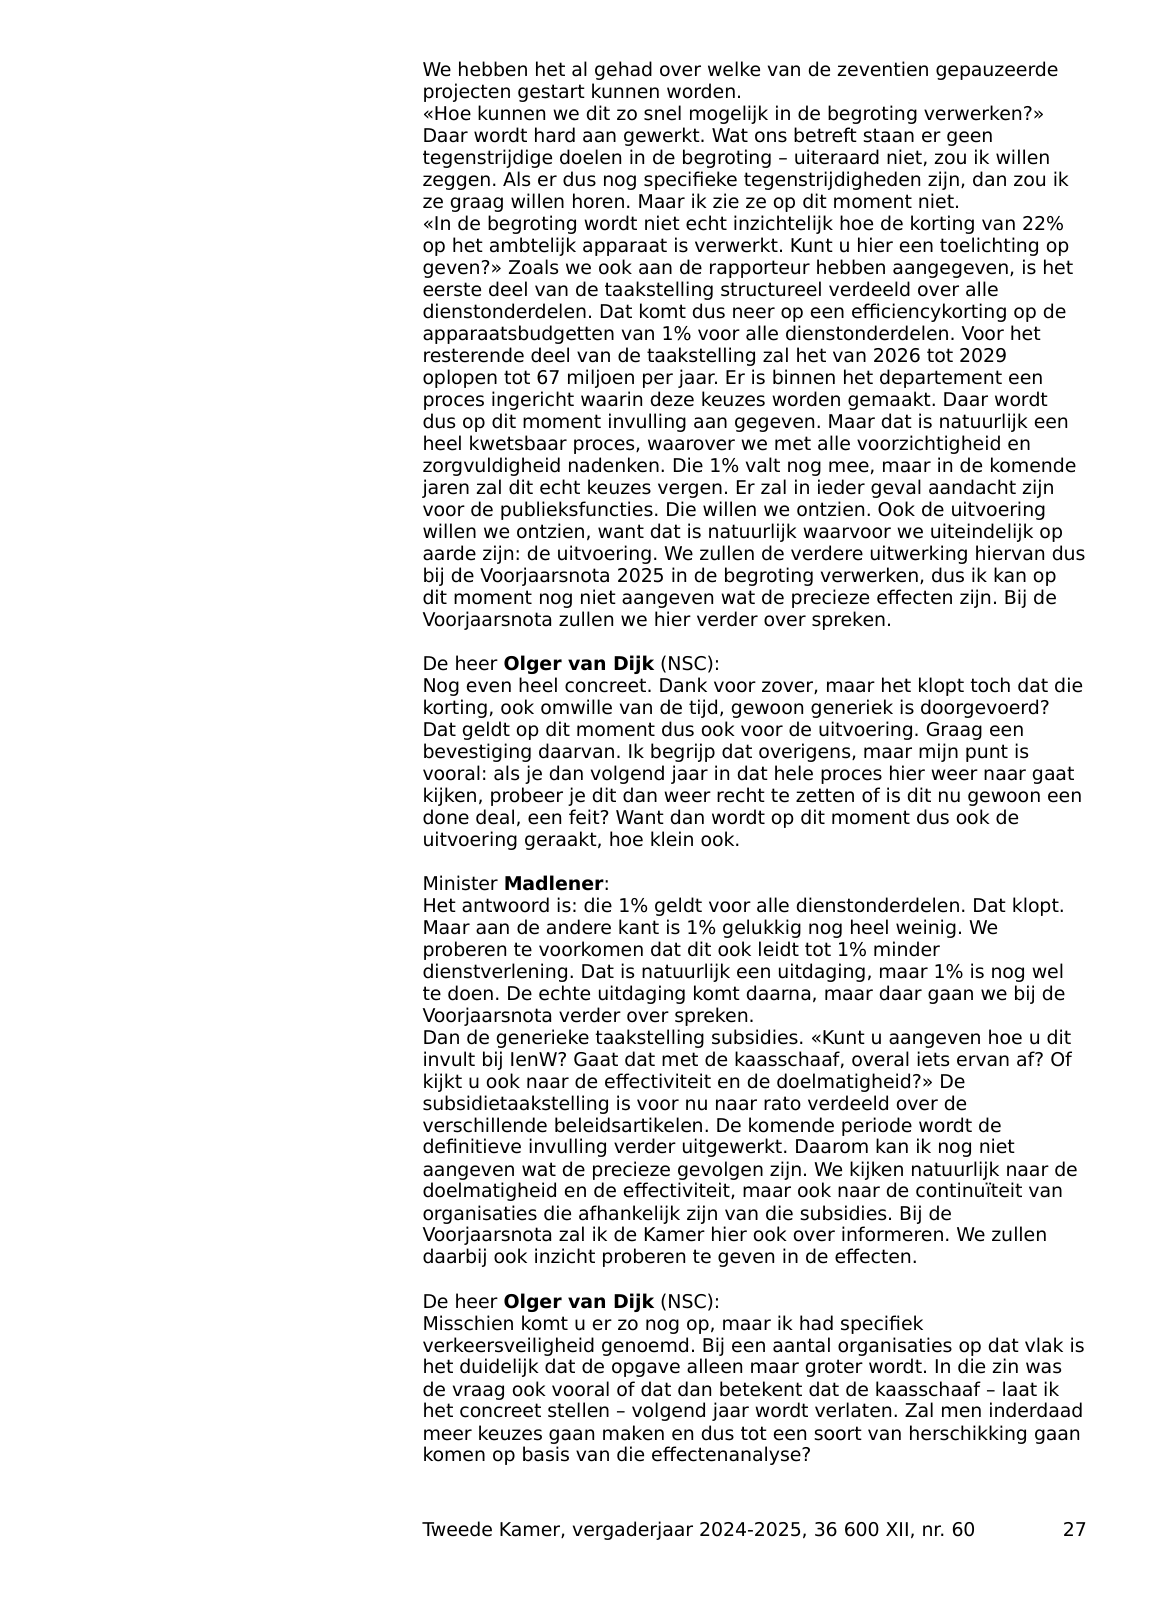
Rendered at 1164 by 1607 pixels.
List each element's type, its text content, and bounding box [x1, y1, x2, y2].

text Minister Madlener: [422, 873, 1087, 895]
text De heer Olger van Dijk (NSC): [422, 1291, 1087, 1312]
text We hebben het al gehad over welke van de zeventien gepauzeerde projecten gestart kunnen worden. [422, 59, 1087, 103]
text Misschien komt u er zo nog op, maar ik had specifiek verkeersveiligheid genoemd. Bij een aantal organisaties op dat vlak is het duidelijk dat de opgave alleen maar groter wordt. In die zin was de vraag ook vooral of dat dan betekent dat de kaasschaaf – laat ik het concreet stellen – volgend jaar wordt verlaten. Zal men inderdaad meer keuzes gaan maken en dus tot een soort van herschikking gaan komen op basis van die effectenanalyse? [422, 1312, 1087, 1466]
text «Hoe kunnen we dit zo snel mogelijk in de begroting verwerken?» Daar wordt hard aan gewerkt. Wat ons betreft staan er geen tegenstrijdige doelen in de begroting – uiteraard niet, zou ik willen zeggen. Als er dus nog specifieke tegenstrijdigheden zijn, dan zou ik ze graag willen horen. Maar ik zie ze op dit moment niet. [422, 103, 1087, 213]
text «In de begroting wordt niet echt inzichtelijk hoe de korting van 22% op het ambtelijk apparaat is verwerkt. Kunt u hier een toelichting op geven?» Zoals we ook aan de rapporteur hebben aangegeven, is het eerste deel van de taakstelling structureel verdeeld over alle dienstonderdelen. Dat komt dus neer op een efficiencykorting op de apparaatsbudgetten van 1% voor alle dienstonderdelen. Voor het resterende deel van de taakstelling zal het van 2026 tot 2029 oplopen tot 67 miljoen per jaar. Er is binnen het departement een proces ingericht waarin deze keuzes worden gemaakt. Daar wordt dus op dit moment invulling aan gegeven. Maar dat is natuurlijk een heel kwetsbaar proces, waarover we met alle voorzichtigheid en zorgvuldigheid nadenken. Die 1% valt nog mee, maar in de komende jaren zal dit echt keuzes vergen. Er zal in ieder geval aandacht zijn voor de publieksfuncties. Die willen we ontzien. Ook de uitvoering willen we ontzien, want dat is natuurlijk waarvoor we uiteindelijk op aarde zijn: de uitvoering. We zullen de verdere uitwerking hiervan dus bij de Voorjaarsnota 2025 in de begroting verwerken, dus ik kan op dit moment nog niet aangeven wat de precieze effecten zijn. Bij de Voorjaarsnota zullen we hier verder over spreken. [422, 213, 1087, 631]
text De heer Olger van Dijk (NSC): [422, 653, 1087, 675]
text Nog even heel concreet. Dank voor zover, maar het klopt toch dat die korting, ook omwille van de tijd, gewoon generiek is doorgevoerd? Dat geldt op dit moment dus ook voor de uitvoering. Graag een bevestiging daarvan. Ik begrijp dat overigens, maar mijn punt is vooral: als je dan volgend jaar in dat hele proces hier weer naar gaat kijken, probeer je dit dan weer recht te zetten of is dit nu gewoon een done deal, een feit? Want dan wordt op dit moment dus ook de uitvoering geraakt, hoe klein ook. [422, 675, 1087, 851]
text Het antwoord is: die 1% geldt voor alle dienstonderdelen. Dat klopt. Maar aan de andere kant is 1% gelukkig nog heel weinig. We proberen te voorkomen dat dit ook leidt tot 1% minder dienstverlening. Dat is natuurlijk een uitdaging, maar 1% is nog wel te doen. De echte uitdaging komt daarna, maar daar gaan we bij de Voorjaarsnota verder over spreken. [422, 895, 1087, 1027]
text Dan de generieke taakstelling subsidies. «Kunt u aangeven hoe u dit invult bij IenW? Gaat dat met de kaasschaaf, overal iets ervan af? Of kijkt u ook naar de effectiviteit en de doelmatigheid?» De subsidietaakstelling is voor nu naar rato verdeeld over de verschillende beleidsartikelen. De komende periode wordt de definitieve invulling verder uitgewerkt. Daarom kan ik nog niet aangeven wat de precieze gevolgen zijn. We kijken natuurlijk naar de doelmatigheid en de effectiviteit, maar ook naar de continuïteit van organisaties die afhankelijk zijn van die subsidies. Bij de Voorjaarsnota zal ik de Kamer hier ook over informeren. We zullen daarbij ook inzicht proberen te geven in de effecten. [422, 1027, 1087, 1268]
